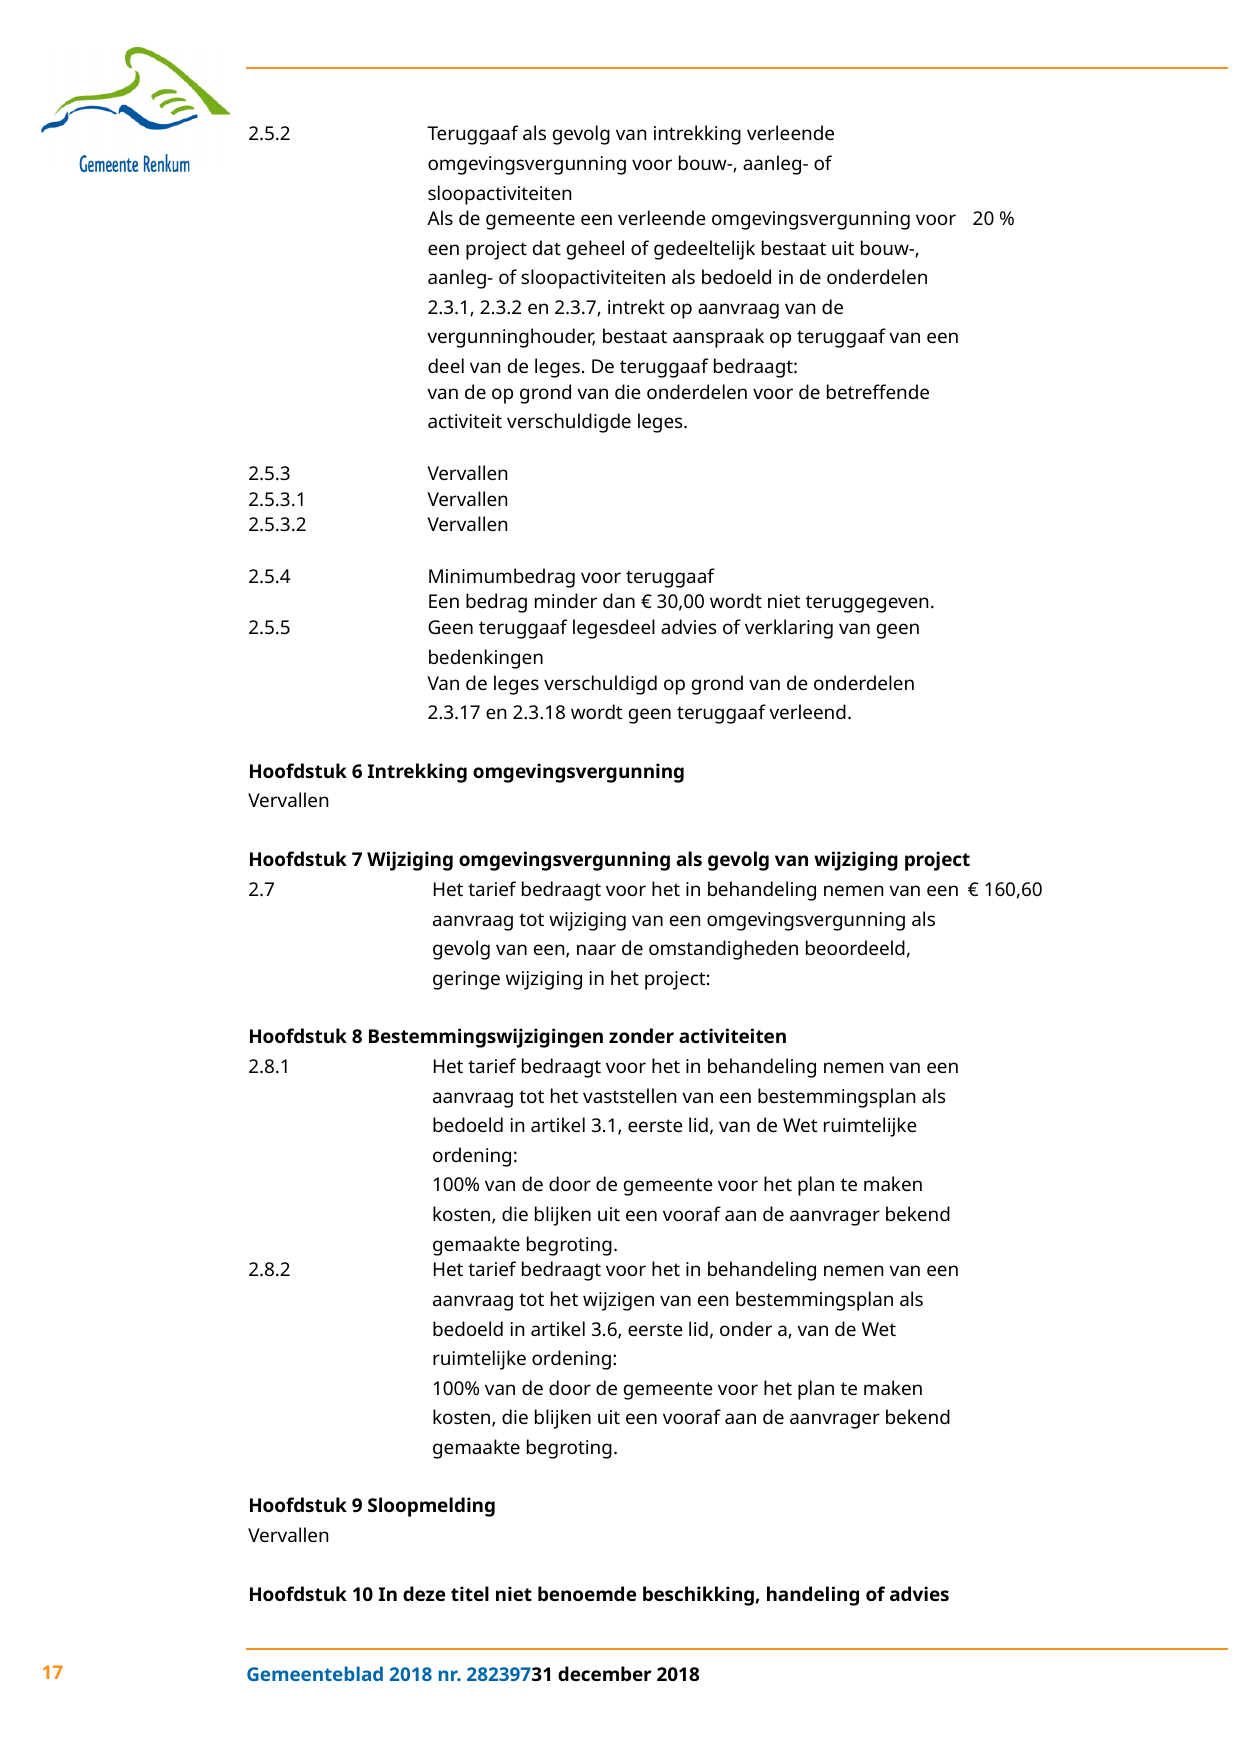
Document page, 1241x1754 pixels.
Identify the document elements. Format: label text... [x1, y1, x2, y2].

table_cell [427, 537, 972, 563]
table_cell [973, 486, 1152, 512]
table_cell [973, 670, 1152, 725]
table_cell [968, 1257, 1152, 1460]
table_cell Vervallen [427, 486, 972, 512]
table_cell [248, 537, 427, 563]
table_cell 2.5.5 [248, 615, 427, 670]
table_cell [973, 434, 1152, 460]
table_cell Een bedrag minder dan € 30,00 wordt niet teruggegeven. [427, 589, 972, 614]
table_cell [427, 434, 972, 460]
table_cell [248, 205, 427, 379]
table_cell Vervallen [427, 460, 972, 486]
table_cell [427, 95, 972, 121]
table_cell [248, 589, 427, 614]
table_cell [973, 95, 1152, 121]
table_cell [973, 512, 1152, 537]
table_cell 2.5.3 [248, 460, 427, 486]
table_cell 2.5.4 [248, 563, 427, 589]
text Hoofdstuk 9 Sloopmelding [248, 1493, 1152, 1518]
table_cell [248, 95, 427, 121]
table_cell [973, 537, 1152, 563]
table_header [968, 1053, 1152, 1257]
table_cell [973, 563, 1152, 589]
text Vervallen [248, 787, 1152, 813]
table_header € 160,60 [968, 876, 1152, 991]
table_header 2.7 [248, 876, 432, 991]
table_cell Minimumbedrag voor teruggaaf [427, 563, 972, 589]
table_header 2.8.1 [248, 1053, 432, 1257]
table_cell 2.5.3.1 [248, 486, 427, 512]
table_cell 2.8.2 [248, 1257, 432, 1460]
table_cell Teruggaaf als gevolg van intrekking verleende omgevingsvergunning voor bouw-, aanleg- of sloopactiviteiten [427, 121, 972, 205]
table_header Het tarief bedraagt voor het in behandeling nemen van een aanvraag tot het vaststellen van een bestemmingsplan als bedoeld in artikel 3.1, eerste lid, van de Wet ruimtelijke ordening: 100% van de door de gemeente voor het plan te maken kosten, die blijken uit een vooraf aan de aanvrager bekend gemaakte begroting. [432, 1053, 968, 1257]
table_cell 20 % [973, 205, 1152, 379]
table_cell [973, 121, 1152, 205]
text Hoofdstuk 10 In deze titel niet benoemde beschikking, handeling of advies [248, 1581, 1152, 1607]
table_cell [248, 379, 427, 434]
table_cell [973, 615, 1152, 670]
picture [41, 47, 231, 172]
table_cell van de op grond van die onderdelen voor de betreffende activiteit verschuldigde leges. [427, 379, 972, 434]
table_cell [973, 379, 1152, 434]
table_cell Vervallen [427, 512, 972, 537]
table_cell Als de gemeente een verleende omgevingsvergunning voor een project dat geheel of gedeeltelijk bestaat uit bouw-, aanleg- of sloopactiviteiten als bedoeld in de onderdelen 2.3.1, 2.3.2 en 2.3.7, intrekt op aanvraag van de vergunninghouder, bestaat aanspraak op teruggaaf van een deel van de leges. De teruggaaf bedraagt: [427, 205, 972, 379]
table_cell Het tarief bedraagt voor het in behandeling nemen van een aanvraag tot het wijzigen van een bestemmingsplan als bedoeld in artikel 3.6, eerste lid, onder a, van de Wet ruimtelijke ordening: 100% van de door de gemeente voor het plan te maken kosten, die blijken uit een vooraf aan de aanvrager bekend gemaakte begroting. [432, 1257, 968, 1460]
text Hoofdstuk 8 Bestemmingswijzigingen zonder activiteiten [248, 1024, 1152, 1049]
text Hoofdstuk 7 Wijziging omgevingsvergunning als gevolg van wijziging project [248, 847, 1152, 872]
table_cell 2.5.3.2 [248, 512, 427, 537]
table_cell [248, 434, 427, 460]
table_cell 2.5.2 [248, 121, 427, 205]
table_cell Geen teruggaaf legesdeel advies of verklaring van geen bedenkingen [427, 615, 972, 670]
table_cell [973, 460, 1152, 486]
table_header Het tarief bedraagt voor het in behandeling nemen van een aanvraag tot wijziging van een omgevingsvergunning als gevolg van een, naar de omstandigheden beoordeeld, geringe wijziging in het project: [432, 876, 968, 991]
table_cell [973, 589, 1152, 614]
text Vervallen [248, 1522, 1152, 1548]
text Hoofdstuk 6 Intrekking omgevingsvergunning [248, 758, 1152, 784]
table_cell [248, 670, 427, 725]
table_cell Van de leges verschuldigd op grond van de onderdelen 2.3.17 en 2.3.18 wordt geen teruggaaf verleend. [427, 670, 972, 725]
